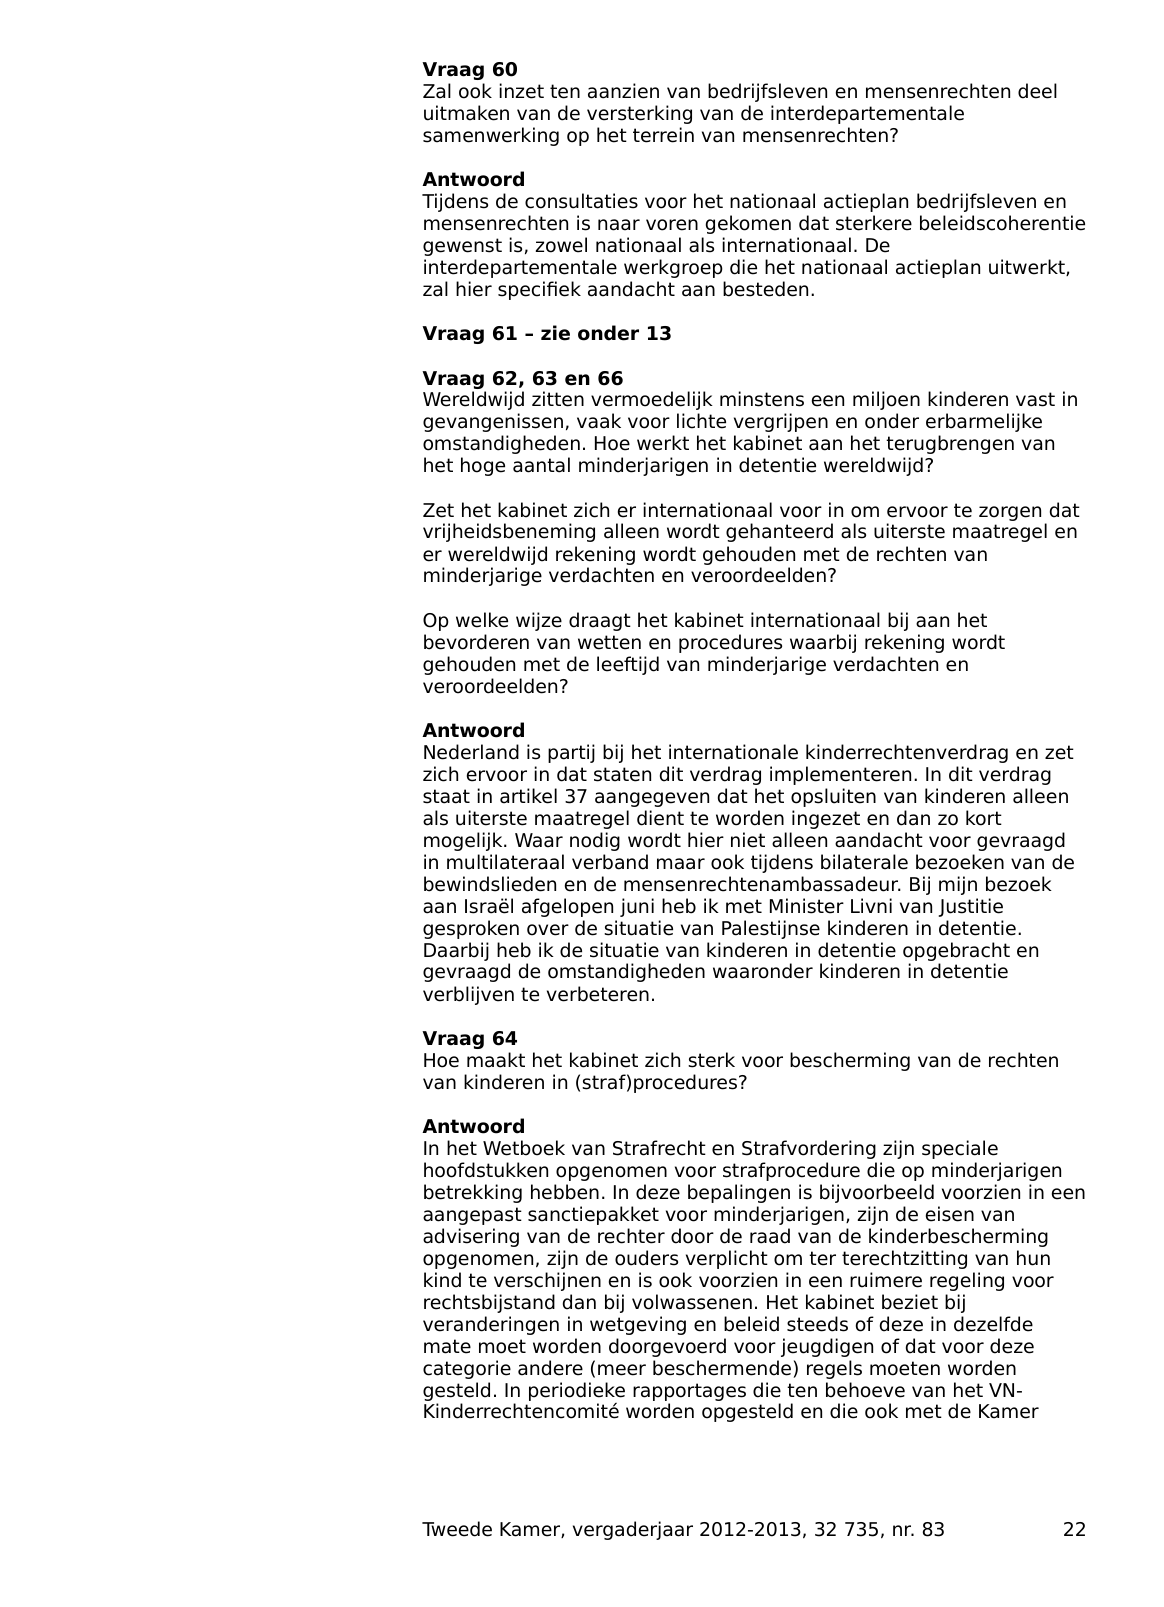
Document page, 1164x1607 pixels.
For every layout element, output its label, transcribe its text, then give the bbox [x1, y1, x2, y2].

text Vraag 64 [422, 1028, 1087, 1049]
text Vraag 60 [422, 59, 1087, 81]
text Antwoord [422, 169, 1087, 191]
text Zet het kabinet zich er internationaal voor in om ervoor te zorgen dat vrijheidsbeneming alleen wordt gehanteerd als uiterste maatregel en er wereldwijd rekening wordt gehouden met de rechten van minderjarige verdachten en veroordeelden? [422, 499, 1087, 587]
text Vraag 62, 63 en 66 [422, 367, 1087, 389]
text Op welke wijze draagt het kabinet internationaal bij aan het bevorderen van wetten en procedures waarbij rekening wordt gehouden met de leeftijd van minderjarige verdachten en veroordeelden? [422, 609, 1087, 697]
text Nederland is partij bij het internationale kinderrechtenverdrag en zet zich ervoor in dat staten dit verdrag implementeren. In dit verdrag staat in artikel 37 aangegeven dat het opsluiten van kinderen alleen als uiterste maatregel dient te worden ingezet en dan zo kort mogelijk. Waar nodig wordt hier niet alleen aandacht voor gevraagd in multilateraal verband maar ook tijdens bilaterale bezoeken van de bewindslieden en de mensenrechtenambassadeur. Bij mijn bezoek aan Israël afgelopen juni heb ik met Minister Livni van Justitie gesproken over de situatie van Palestijnse kinderen in detentie. Daarbij heb ik de situatie van kinderen in detentie opgebracht en gevraagd de omstandigheden waaronder kinderen in detentie verblijven te verbeteren. [422, 742, 1087, 1005]
text Zal ook inzet ten aanzien van bedrijfsleven en mensenrechten deel uitmaken van de versterking van de interdepartementale samenwerking op het terrein van mensenrechten? [422, 81, 1087, 147]
text Antwoord [422, 1116, 1087, 1138]
text Hoe maakt het kabinet zich sterk voor bescherming van de rechten van kinderen in (straf)procedures? [422, 1049, 1087, 1093]
text In het Wetboek van Strafrecht en Strafvordering zijn speciale hoofdstukken opgenomen voor strafprocedure die op minderjarigen betrekking hebben. In deze bepalingen is bijvoorbeeld voorzien in een aangepast sanctiepakket voor minderjarigen, zijn de eisen van advisering van de rechter door de raad van de kinderbescherming opgenomen, zijn de ouders verplicht om ter terechtzitting van hun kind te verschijnen en is ook voorzien in een ruimere regeling voor rechtsbijstand dan bij volwassenen. Het kabinet beziet bij veranderingen in wetgeving en beleid steeds of deze in dezelfde mate moet worden doorgevoerd voor jeugdigen of dat voor deze categorie andere (meer beschermende) regels moeten worden gesteld. In periodieke rapportages die ten behoeve van het VN-Kinderrechtencomité worden opgesteld en die ook met de Kamer [422, 1138, 1087, 1423]
text Tijdens de consultaties voor het nationaal actieplan bedrijfsleven en mensenrechten is naar voren gekomen dat sterkere beleidscoherentie gewenst is, zowel nationaal als internationaal. De interdepartementale werkgroep die het nationaal actieplan uitwerkt, zal hier specifiek aandacht aan besteden. [422, 191, 1087, 301]
text Antwoord [422, 720, 1087, 742]
text Wereldwijd zitten vermoedelijk minstens een miljoen kinderen vast in gevangenissen, vaak voor lichte vergrijpen en onder erbarmelijke omstandigheden. Hoe werkt het kabinet aan het terugbrengen van het hoge aantal minderjarigen in detentie wereldwijd? [422, 389, 1087, 477]
text Vraag 61 – zie onder 13 [422, 323, 1087, 345]
